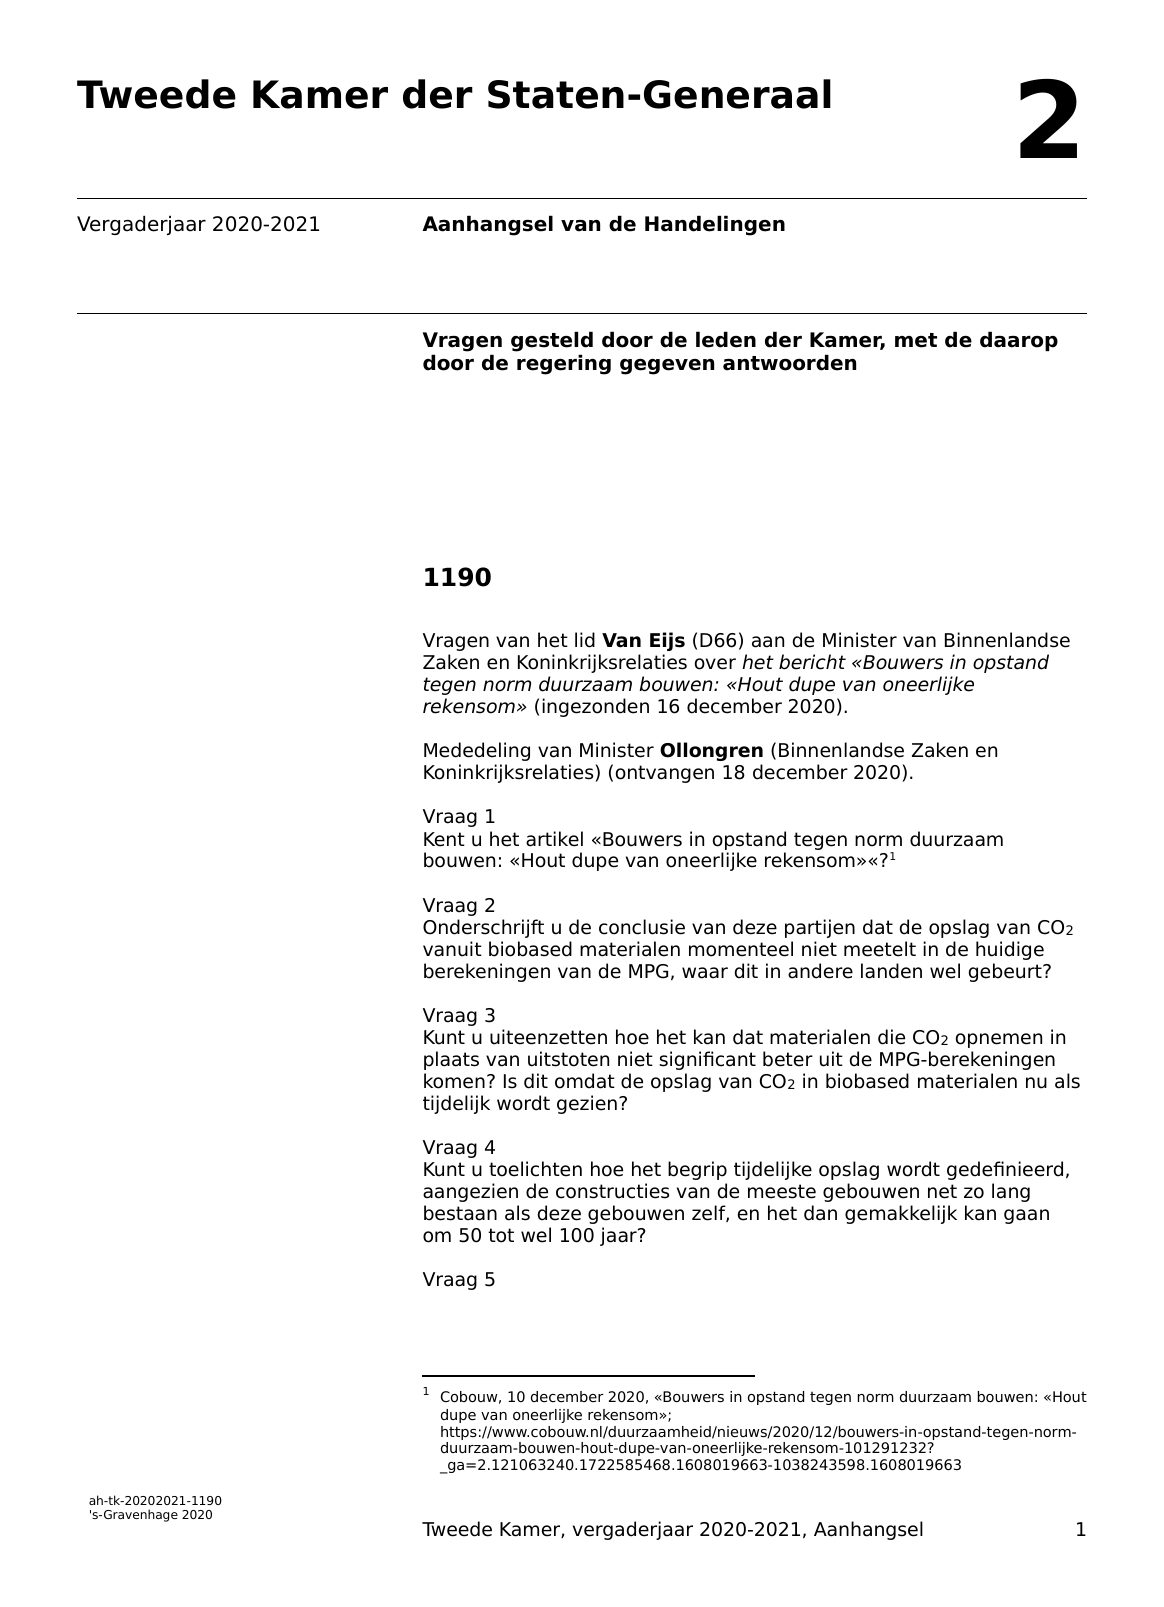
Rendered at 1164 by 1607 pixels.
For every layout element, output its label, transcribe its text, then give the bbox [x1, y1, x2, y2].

table_cell Vragen gesteld door de leden der Kamer, met de daarop door de regering gegeven antwoorden [422, 314, 1087, 375]
table_cell [77, 314, 422, 375]
table_cell Aanhangsel van de Handelingen [422, 199, 1087, 313]
text Vraag 1 [422, 806, 1087, 828]
table_header Tweede Kamer der Staten-Generaal [77, 59, 886, 198]
table_header 2 [886, 59, 1087, 198]
text Kunt u uiteenzetten hoe het kan dat materialen die CO2 opnemen in plaats van uitstoten niet significant beter uit de MPG-berekeningen komen? Is dit omdat de opslag van CO2 in biobased materialen nu als tijdelijk wordt gezien? [422, 1027, 1087, 1114]
text Vragen van het lid Van Eijs (D66) aan de Minister van Binnenlandse Zaken en Koninkrijksrelaties over het bericht «Bouwers in opstand tegen norm duurzaam bouwen: «Hout dupe van oneerlijke rekensom» (ingezonden 16 december 2020). [422, 630, 1087, 718]
text 's-Gravenhage 2020 [88, 1508, 323, 1522]
text Cobouw, 10 december 2020, «Bouwers in opstand tegen norm duurzaam bouwen: «Hout dupe van oneerlijke rekensom»; https://www.cobouw.nl/duurzaamheid/nieuws/2020/12/bouwers-in-opstand-tegen-norm-duurzaam-bouwen-hout-dupe-van-oneerlijke-rekensom-101291232?_ga=2.121063240.1722585468.1608019663-1038243598.1608019663 [422, 1385, 1087, 1474]
text Vraag 2 [422, 894, 1087, 917]
text Mededeling van Minister Ollongren (Binnenlandse Zaken en Koninkrijksrelaties) (ontvangen 18 december 2020). [422, 740, 1087, 784]
text 1190 [422, 563, 1087, 592]
text Kunt u toelichten hoe het begrip tijdelijke opslag wordt gedefinieerd, aangezien de constructies van de meeste gebouwen net zo lang bestaan als deze gebouwen zelf, en het dan gemakkelijk kan gaan om 50 tot wel 100 jaar? [422, 1159, 1087, 1247]
text Vraag 5 [422, 1269, 1087, 1291]
table_cell Vergaderjaar 2020-2021 [77, 199, 422, 313]
text Vraag 3 [422, 1005, 1087, 1027]
text Kent u het artikel «Bouwers in opstand tegen norm duurzaam bouwen: «Hout dupe van oneerlijke rekensom»«? [422, 828, 1087, 872]
text Vraag 4 [422, 1137, 1087, 1159]
text ah-tk-20202021-1190 [88, 1494, 323, 1508]
text Onderschrijft u de conclusie van deze partijen dat de opslag van CO2 vanuit biobased materialen momenteel niet meetelt in de huidige berekeningen van de MPG, waar dit in andere landen wel gebeurt? [422, 917, 1087, 982]
